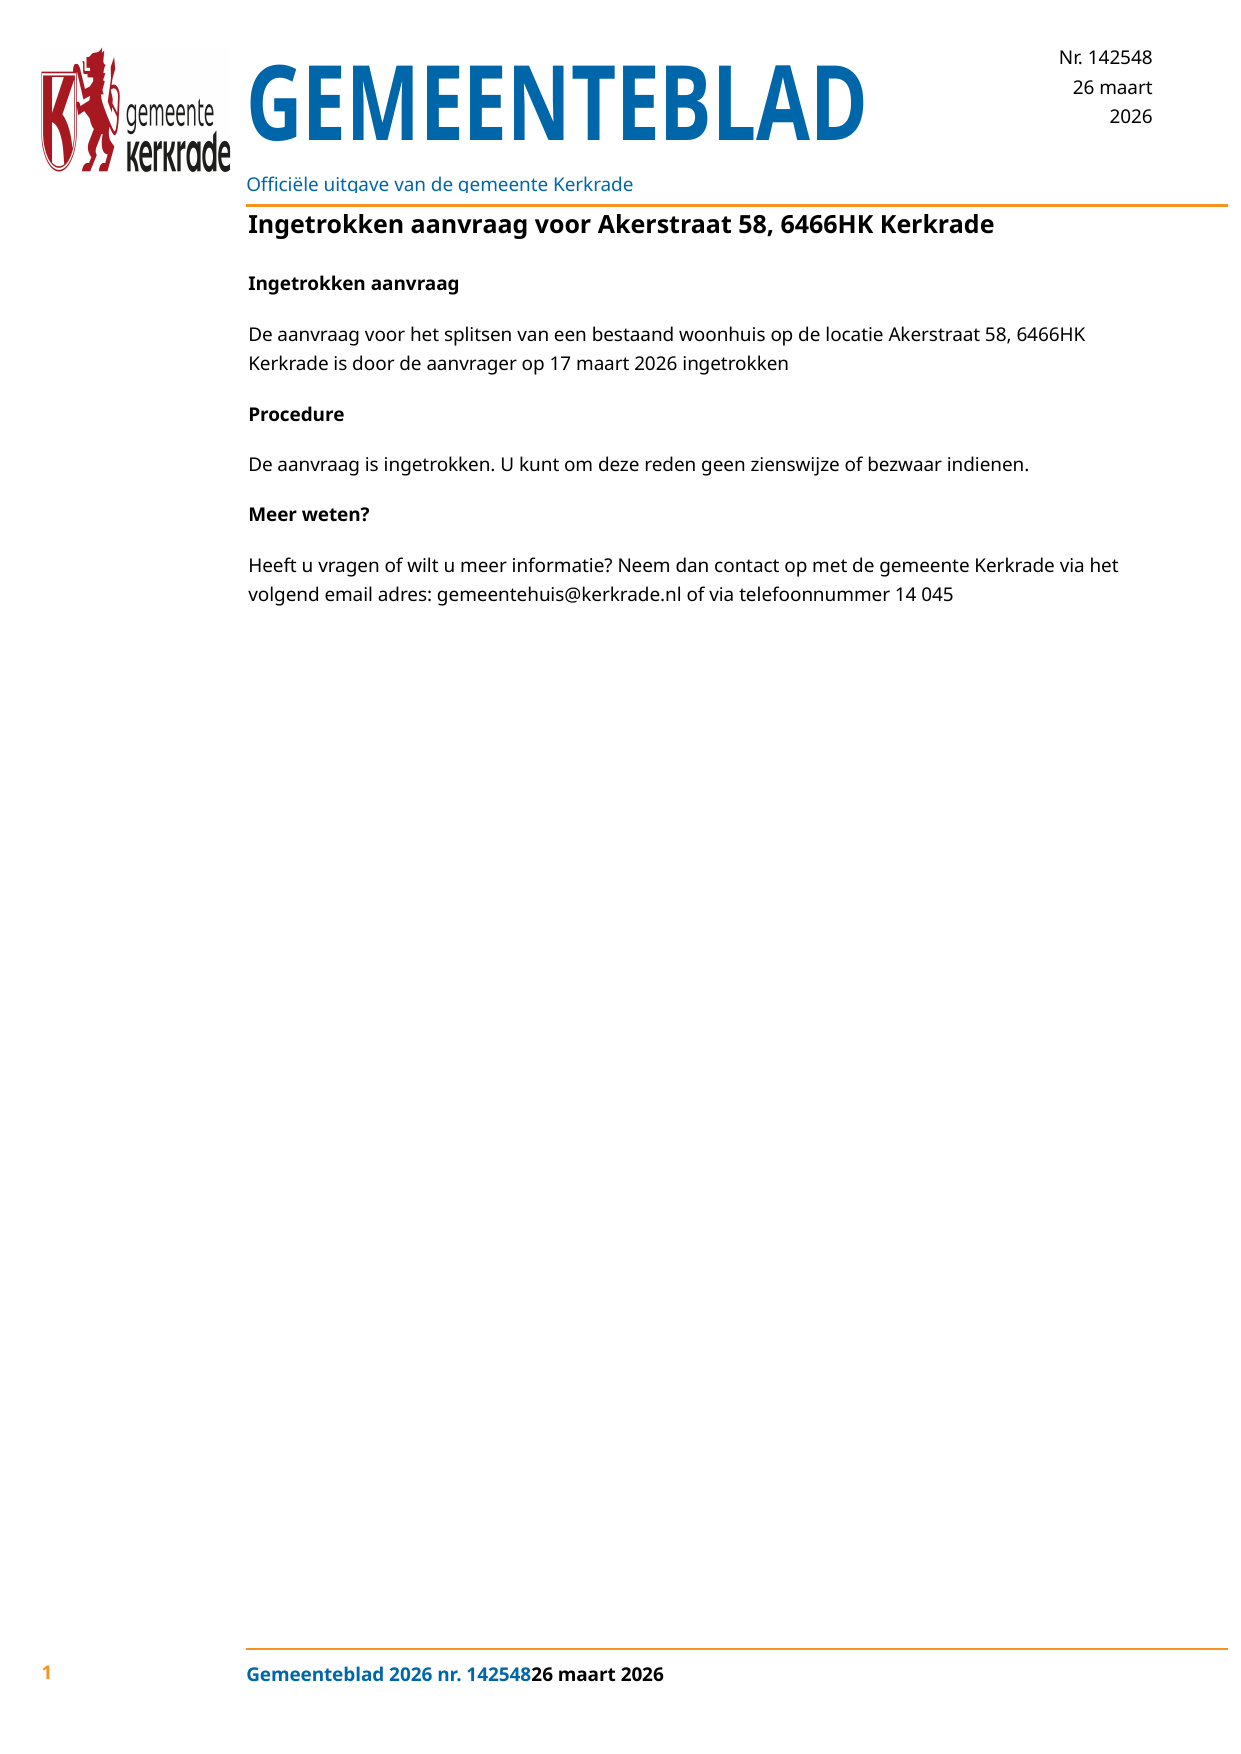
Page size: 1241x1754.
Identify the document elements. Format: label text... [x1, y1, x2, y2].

text Procedure [248, 401, 1152, 426]
picture [41, 47, 231, 172]
text Ingetrokken aanvraag [248, 270, 1152, 296]
text Heeft u vragen of wilt u meer informatie? Neem dan contact op met de gemeente Kerkrade via het volgend email adres: gemeentehuis@kerkrade.nl of via telefoonnummer 14 045 [248, 552, 1152, 607]
text Ingetrokken aanvraag voor Akerstraat 58, 6466HK Kerkrade [248, 207, 1152, 241]
text De aanvraag is ingetrokken. U kunt om deze reden geen zienswijze of bezwaar indienen. [248, 451, 1152, 477]
text De aanvraag voor het splitsen van een bestaand woonhuis op de locatie Akerstraat 58, 6466HK Kerkrade is door de aanvrager op 17 maart 2026 ingetrokken [248, 321, 1152, 376]
text Meer weten? [248, 502, 1152, 527]
